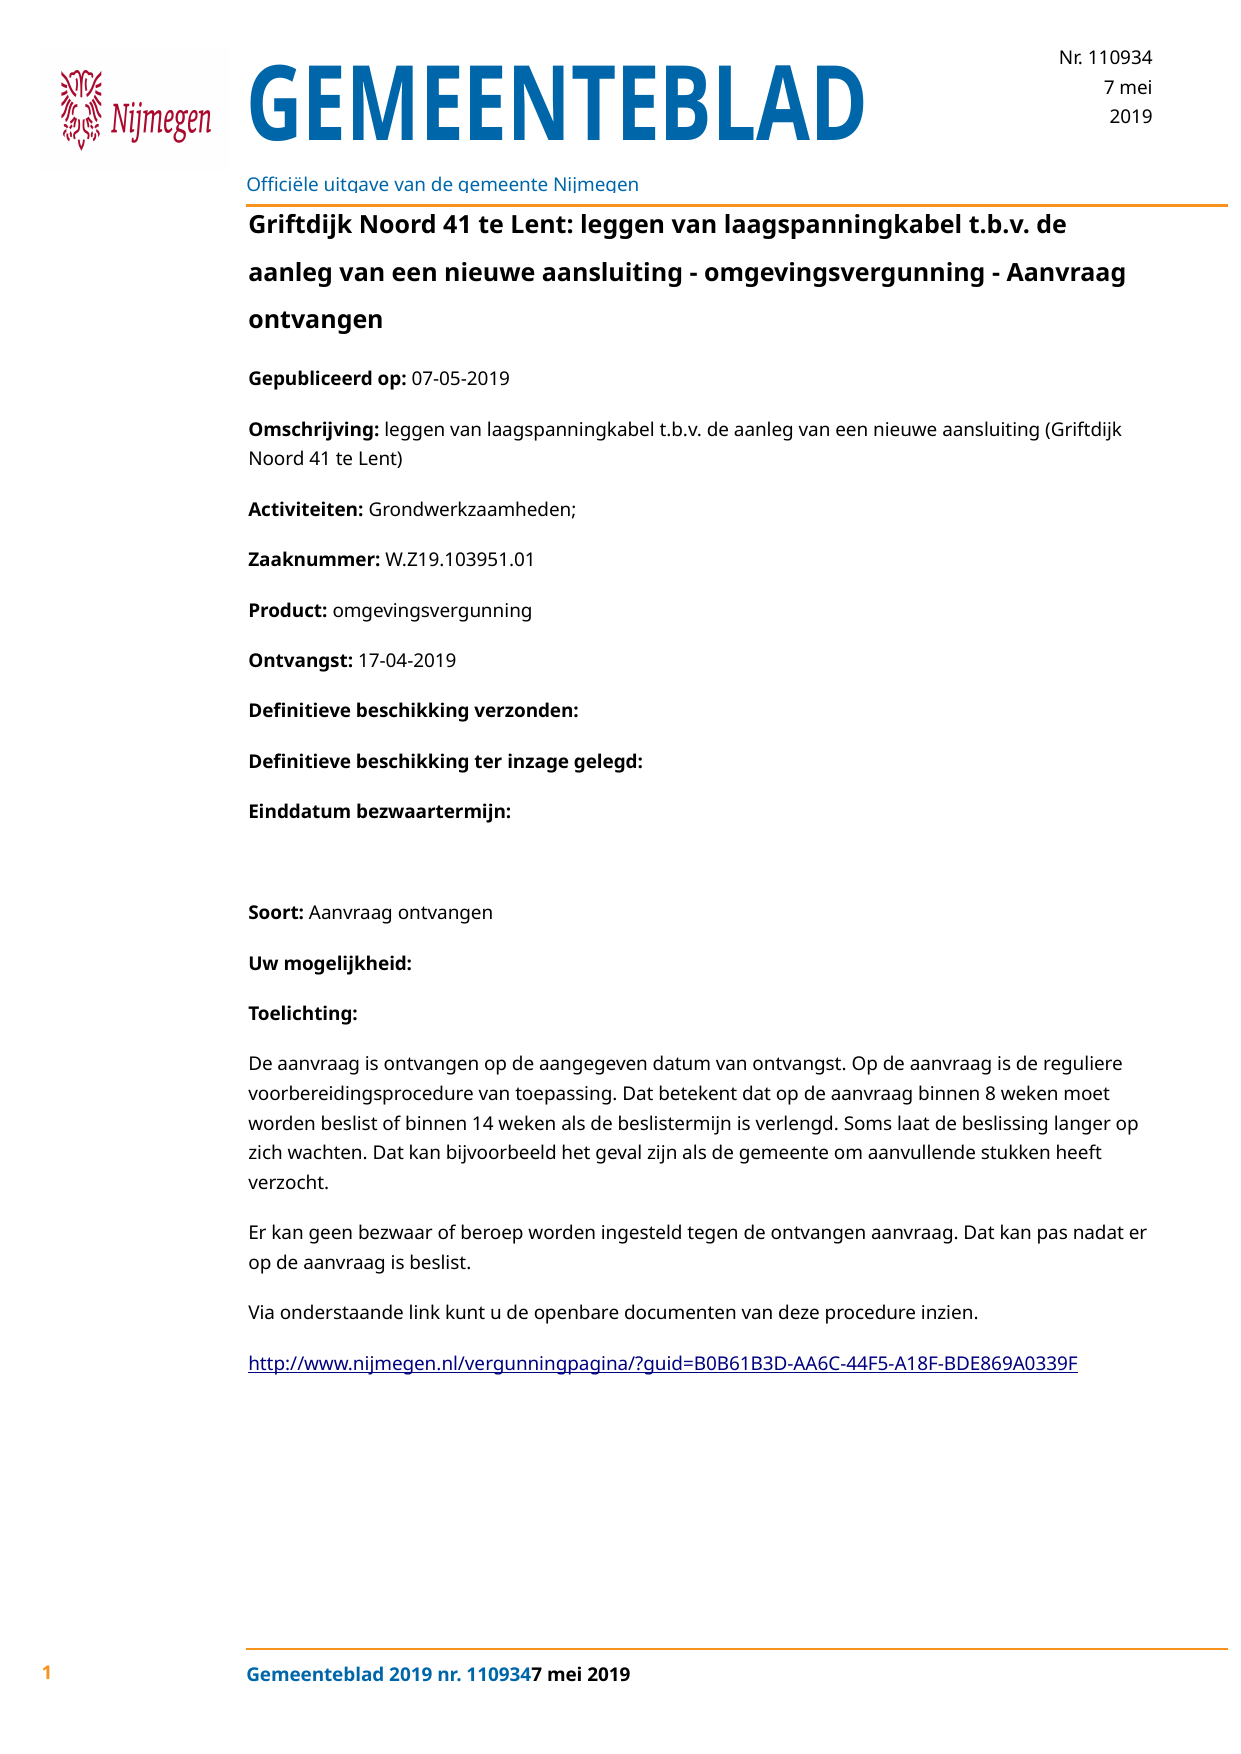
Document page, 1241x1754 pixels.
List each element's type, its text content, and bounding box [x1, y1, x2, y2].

text Omschrijving: leggen van laagspanningkabel t.b.v. de aanleg van een nieuwe aansluiting (Griftdijk Noord 41 te Lent) [248, 416, 1152, 471]
text Activiteiten: Grondwerkzaamheden; [248, 496, 1152, 522]
text Definitieve beschikking verzonden: [248, 698, 1152, 723]
text Er kan geen bezwaar of beroep worden ingesteld tegen de ontvangen aanvraag. Dat kan pas nadat er op de aanvraag is beslist. [248, 1219, 1152, 1274]
text Product: omgevingsvergunning [248, 597, 1152, 622]
text Ontvangst: 17-04-2019 [248, 647, 1152, 673]
text http://www.nijmegen.nl/vergunningpagina/?guid=B0B61B3D-AA6C-44F5-A18F-BDE869A0339F [248, 1350, 1152, 1375]
text Gepubliceerd op: 07-05-2019 [248, 366, 1152, 391]
text Soort: Aanvraag ontvangen [248, 899, 1152, 925]
text Uw mogelijkheid: [248, 950, 1152, 975]
picture [41, 47, 231, 172]
text De aanvraag is ontvangen op de aangegeven datum van ontvangst. Op de aanvraag is de reguliere voorbereidingsprocedure van toepassing. Dat betekent dat op de aanvraag binnen 8 weken moet worden beslist of binnen 14 weken als de beslistermijn is verlengd. Soms laat de beslissing langer op zich wachten. Dat kan bijvoorbeeld het geval zijn als de gemeente om aanvullende stukken heeft verzocht. [248, 1051, 1152, 1194]
text Toelichting: [248, 1000, 1152, 1026]
text Via onderstaande link kunt u de openbare documenten van deze procedure inzien. [248, 1299, 1152, 1325]
text Zaaknummer: W.Z19.103951.01 [248, 546, 1152, 572]
text Definitieve beschikking ter inzage gelegd: [248, 748, 1152, 774]
text Einddatum bezwaartermijn: [248, 798, 1152, 824]
text Griftdijk Noord 41 te Lent: leggen van laagspanningkabel t.b.v. de aanleg van een nieuwe aansluiting - omgevingsvergunning - Aanvraag ontvangen [248, 207, 1152, 336]
